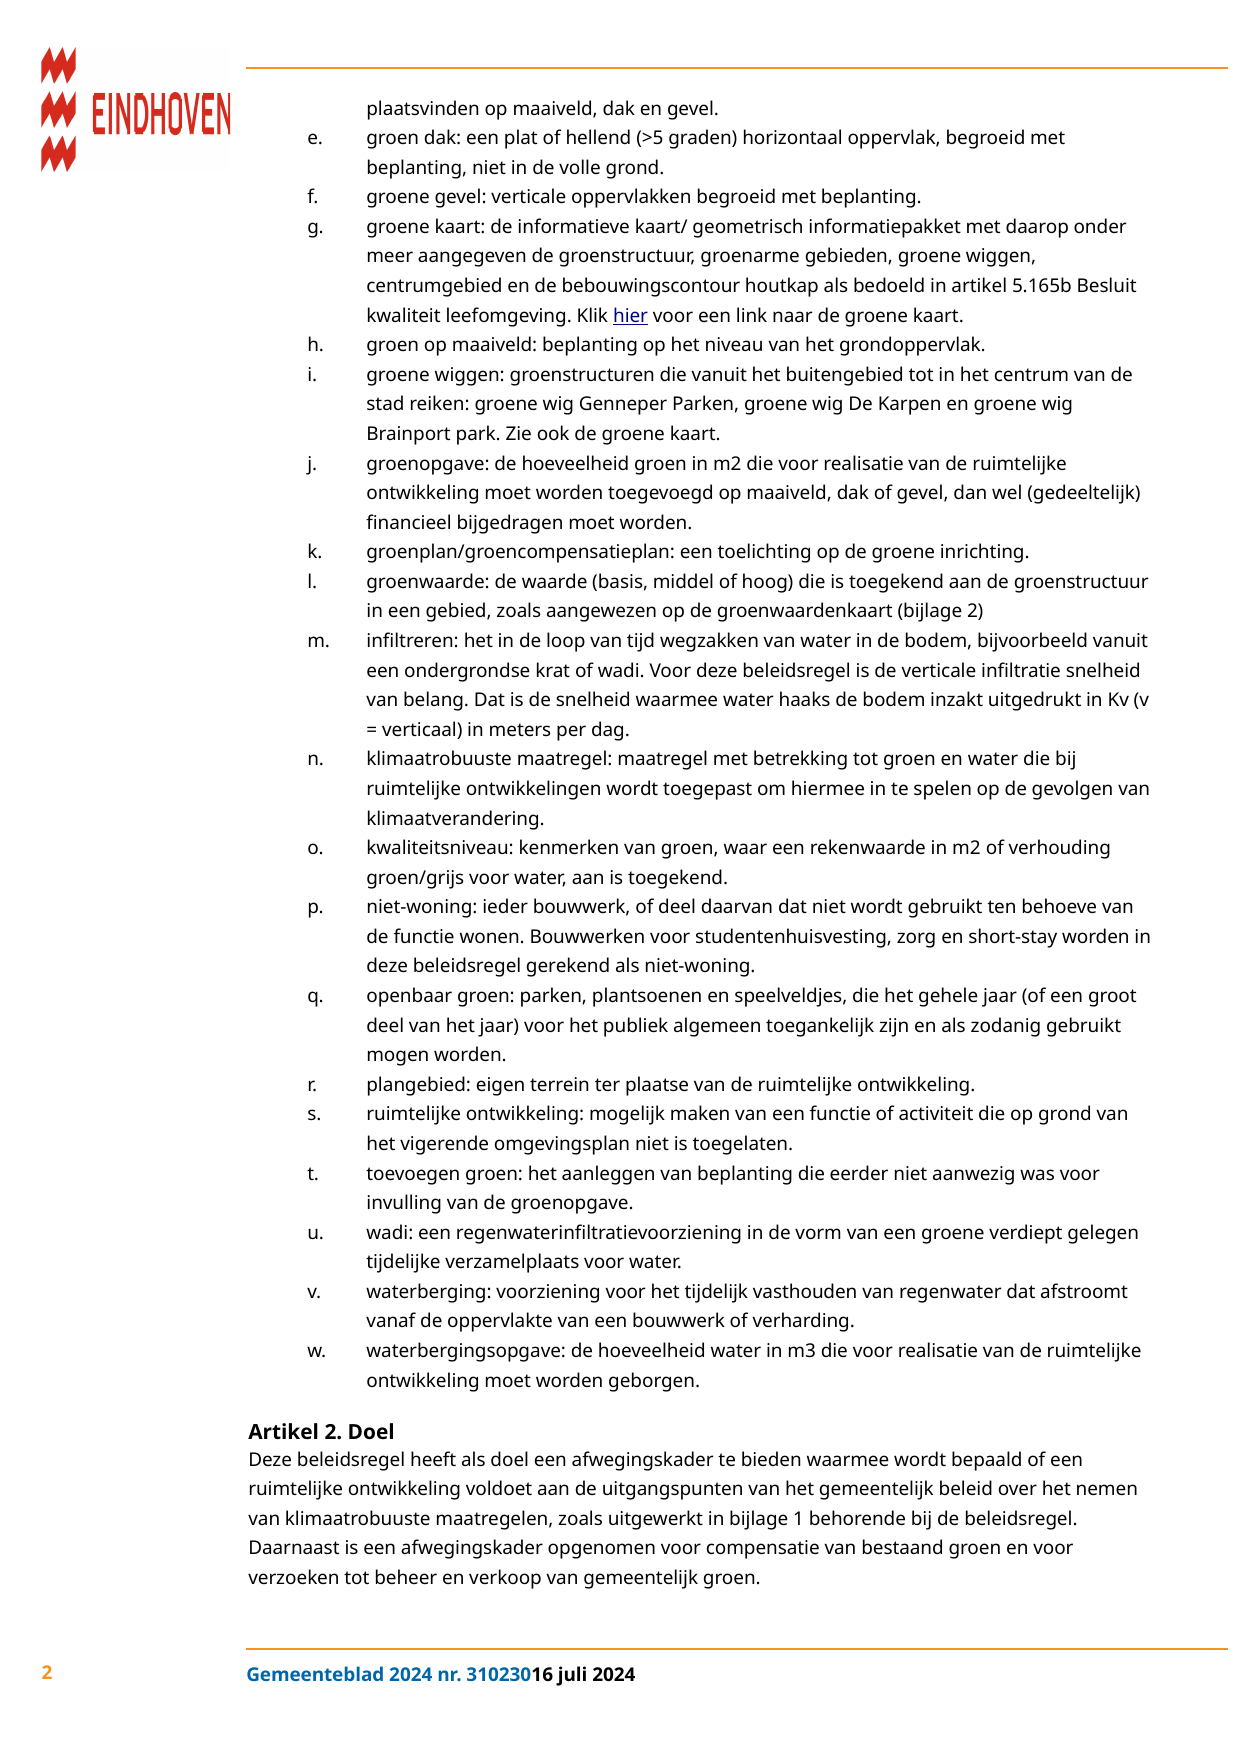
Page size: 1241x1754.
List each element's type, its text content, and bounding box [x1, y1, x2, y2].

list groene gevel: verticale oppervlakken begroeid met beplanting. [307, 183, 1152, 209]
list groene wiggen: groenstructuren die vanuit het buitengebied tot in het centrum van de stad reiken: groene wig Genneper Parken, groene wig De Karpen en groene wig Brainport park. Zie ook de groene kaart. [307, 361, 1152, 446]
list groenplan/groencompensatieplan: een toelichting op de groene inrichting. [307, 538, 1152, 564]
list kwaliteitsniveau: kenmerken van groen, waar een rekenwaarde in m2 of verhouding groen/grijs voor water, aan is toegekend. [307, 834, 1152, 890]
list ruimtelijke ontwikkeling: mogelijk maken van een functie of activiteit die op grond van het vigerende omgevingsplan niet is toegelaten. [307, 1101, 1152, 1156]
text Artikel 2. Doel [248, 1417, 1152, 1446]
list plaatsvinden op maaiveld, dak en gevel. [307, 95, 1152, 121]
list waterberging: voorziening voor het tijdelijk vasthouden van regenwater dat afstroomt vanaf de oppervlakte van een bouwwerk of verharding. [307, 1278, 1152, 1333]
list niet-woning: ieder bouwwerk, of deel daarvan dat niet wordt gebruikt ten behoeve van de functie wonen. Bouwwerken voor studentenhuisvesting, zorg en short-stay worden in deze beleidsregel gerekend als niet-woning. [307, 893, 1152, 978]
list toevoegen groen: het aanleggen van beplanting die eerder niet aanwezig was voor invulling van de groenopgave. [307, 1160, 1152, 1215]
list plangebied: eigen terrein ter plaatse van de ruimtelijke ontwikkeling. [307, 1071, 1152, 1097]
list groen dak: een plat of hellend (>5 graden) horizontaal oppervlak, begroeid met beplanting, niet in de volle grond. [307, 124, 1152, 180]
list groenopgave: de hoeveelheid groen in m2 die voor realisatie van de ruimtelijke ontwikkeling moet worden toegevoegd op maaiveld, dak of gevel, dan wel (gedeeltelijk) financieel bijgedragen moet worden. [307, 450, 1152, 535]
list groenwaarde: de waarde (basis, middel of hoog) die is toegekend aan de groenstructuur in een gebied, zoals aangewezen op de groenwaardenkaart (bijlage 2) [307, 568, 1152, 623]
list groene kaart: de informatieve kaart/ geometrisch informatiepakket met daarop onder meer aangegeven de groenstructuur, groenarme gebieden, groene wiggen, centrumgebied en de bebouwingscontour houtkap als bedoeld in artikel 5.165b Besluit kwaliteit leefomgeving. Klik hier voor een link naar de groene kaart. [307, 213, 1152, 328]
list groen op maaiveld: beplanting op het niveau van het grondoppervlak. [307, 331, 1152, 357]
text Deze beleidsregel heeft als doel een afwegingskader te bieden waarmee wordt bepaald of een ruimtelijke ontwikkeling voldoet aan de uitgangspunten van het gemeentelijk beleid over het nemen van klimaatrobuuste maatregelen, zoals uitgewerkt in bijlage 1 behorende bij de beleidsregel. Daarnaast is een afwegingskader opgenomen voor compensatie van bestaand groen en voor verzoeken tot beheer en verkoop van gemeentelijk groen. [248, 1446, 1152, 1590]
list klimaatrobuuste maatregel: maatregel met betrekking tot groen en water die bij ruimtelijke ontwikkelingen wordt toegepast om hiermee in te spelen op de gevolgen van klimaatverandering. [307, 746, 1152, 831]
list openbaar groen: parken, plantsoenen en speelveldjes, die het gehele jaar (of een groot deel van het jaar) voor het publiek algemeen toegankelijk zijn en als zodanig gebruikt mogen worden. [307, 982, 1152, 1067]
picture [41, 47, 231, 172]
list wadi: een regenwaterinfiltratievoorziening in de vorm van een groene verdiept gelegen tijdelijke verzamelplaats voor water. [307, 1219, 1152, 1274]
list waterbergingsopgave: de hoeveelheid water in m3 die voor realisatie van de ruimtelijke ontwikkeling moet worden geborgen. [307, 1337, 1152, 1393]
list infiltreren: het in de loop van tijd wegzakken van water in de bodem, bijvoorbeeld vanuit een ondergrondse krat of wadi. Voor deze beleidsregel is de verticale infiltratie snelheid van belang. Dat is de snelheid waarmee water haaks de bodem inzakt uitgedrukt in Kv (v = verticaal) in meters per dag. [307, 627, 1152, 742]
